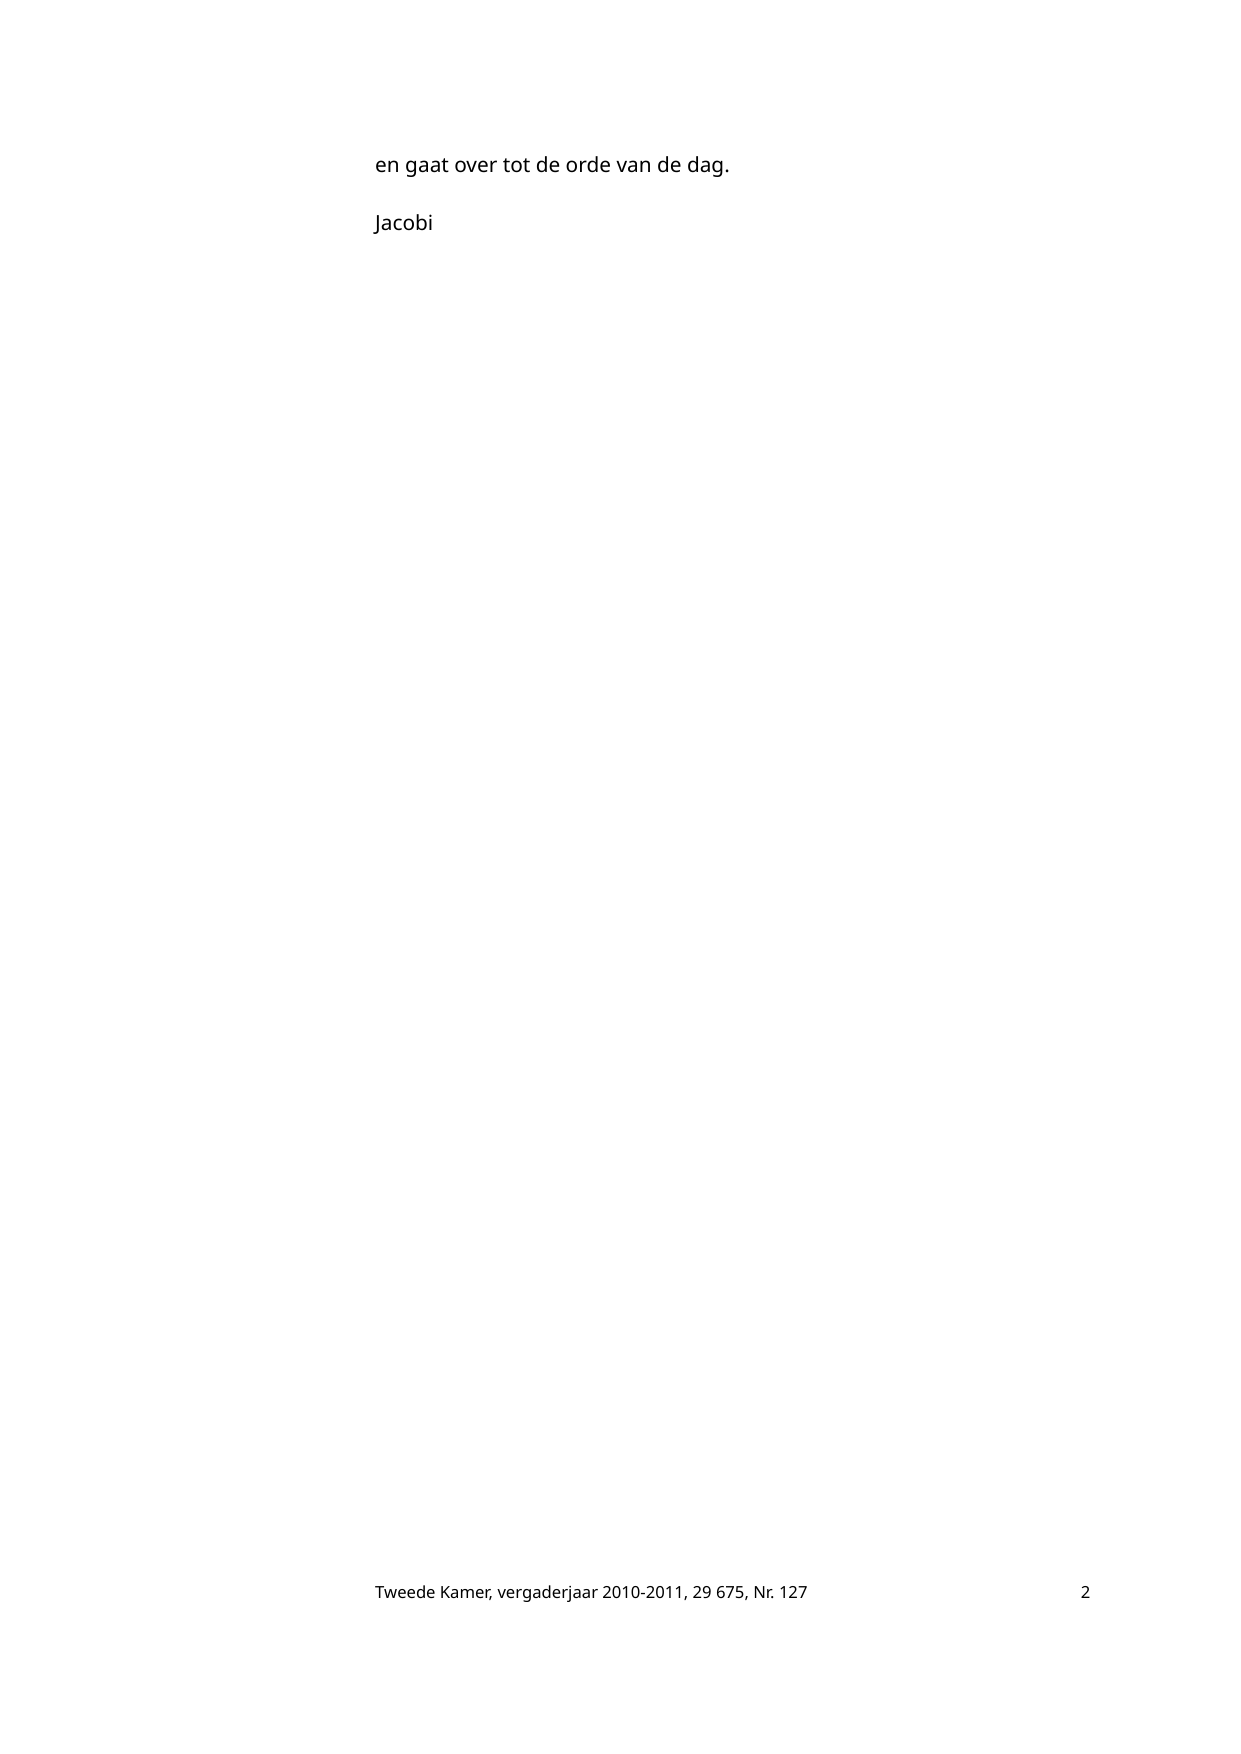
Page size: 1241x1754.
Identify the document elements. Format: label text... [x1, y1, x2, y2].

text Jacobi [375, 208, 1090, 237]
text en gaat over tot de orde van de dag. [375, 150, 1090, 178]
